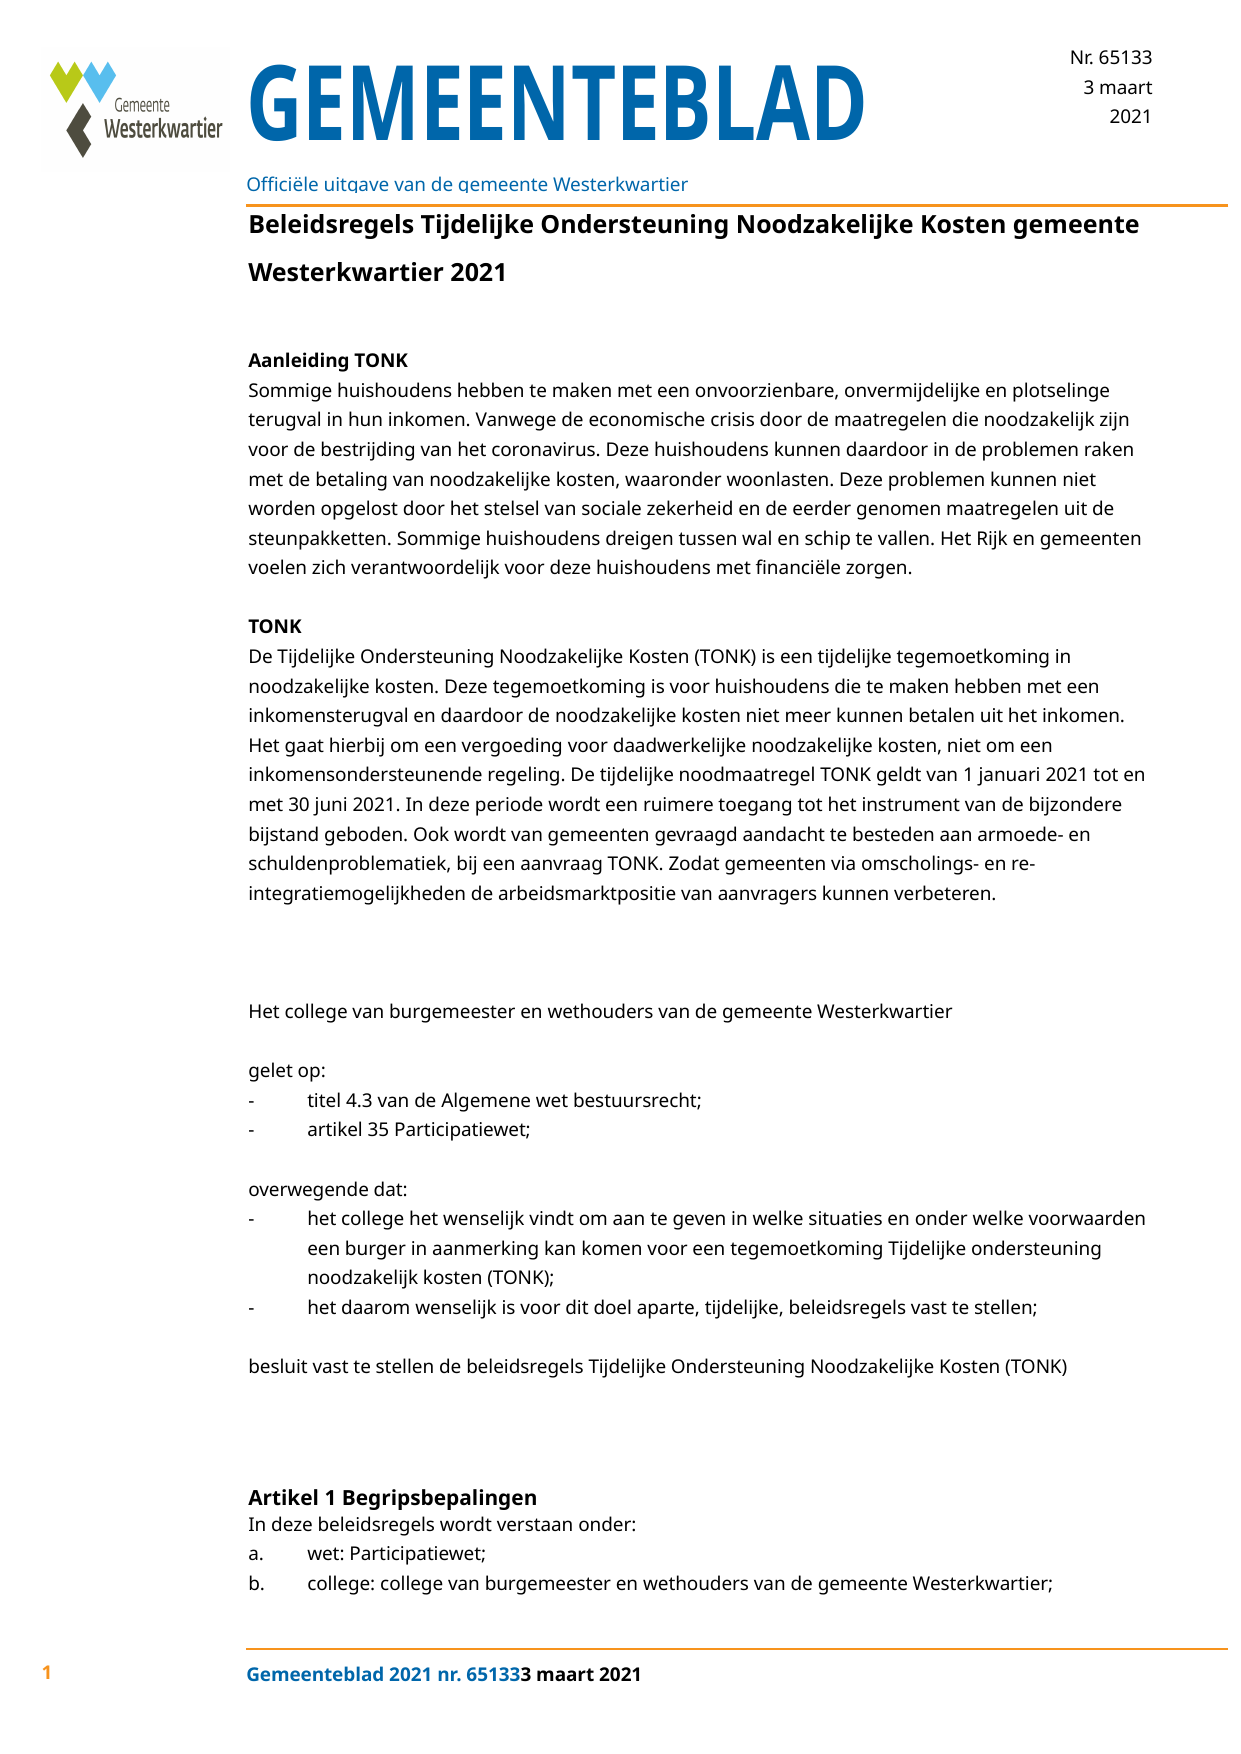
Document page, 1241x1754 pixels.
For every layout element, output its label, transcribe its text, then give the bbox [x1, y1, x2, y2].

list het college het wenselijk vindt om aan te geven in welke situaties en onder welke voorwaarden een burger in aanmerking kan komen voor een tegemoetkoming Tijdelijke ondersteuning noodzakelijk kosten (TONK); [248, 1205, 1152, 1290]
text gelet op: [248, 1057, 1152, 1083]
list titel 4.3 van de Algemene wet bestuursrecht; [248, 1087, 1152, 1113]
picture [41, 47, 231, 172]
text besluit vast te stellen de beleidsregels Tijdelijke Ondersteuning Noodzakelijke Kosten (TONK) [248, 1353, 1152, 1379]
text Sommige huishoudens hebben te maken met een onvoorzienbare, onvermijdelijke en plotselinge terugval in hun inkomen. Vanwege de economische crisis door de maatregelen die noodzakelijk zijn voor de bestrijding van het coronavirus. Deze huishoudens kunnen daardoor in de problemen raken met de betaling van noodzakelijke kosten, waaronder woonlasten. Deze problemen kunnen niet worden opgelost door het stelsel van sociale zekerheid en de eerder genomen maatregelen uit de steunpakketten. Sommige huishoudens dreigen tussen wal en schip te vallen. Het Rijk en gemeenten voelen zich verantwoordelijk voor deze huishoudens met financiële zorgen. [248, 377, 1152, 580]
text In deze beleidsregels wordt verstaan onder: [248, 1511, 1152, 1537]
text De Tijdelijke Ondersteuning Noodzakelijke Kosten (TONK) is een tijdelijke tegemoetkoming in noodzakelijke kosten. Deze tegemoetkoming is voor huishoudens die te maken hebben met een inkomensterugval en daardoor de noodzakelijke kosten niet meer kunnen betalen uit het inkomen. Het gaat hierbij om een vergoeding voor daadwerkelijke noodzakelijke kosten, niet om een inkomensondersteunende regeling. De tijdelijke noodmaatregel TONK geldt van 1 januari 2021 tot en met 30 juni 2021. In deze periode wordt een ruimere toegang tot het instrument van de bijzondere bijstand geboden. Ook wordt van gemeenten gevraagd aandacht te besteden aan armoede- en schuldenproblematiek, bij een aanvraag TONK. Zodat gemeenten via omscholings- en re-integratiemogelijkheden de arbeidsmarktpositie van aanvragers kunnen verbeteren. [248, 643, 1152, 906]
text Artikel 1 Begripsbepalingen [248, 1483, 1152, 1511]
text Het college van burgemeester en wethouders van de gemeente Westerkwartier [248, 998, 1152, 1024]
list wet: Participatiewet; [248, 1541, 1152, 1566]
list het daarom wenselijk is voor dit doel aparte, tijdelijke, beleidsregels vast te stellen; [248, 1294, 1152, 1320]
text overwegende dat: [248, 1176, 1152, 1202]
list artikel 35 Participatiewet; [248, 1117, 1152, 1142]
text TONK [248, 614, 1152, 639]
list college: college van burgemeester en wethouders van de gemeente Westerkwartier; [248, 1570, 1152, 1596]
text Aanleiding TONK [248, 347, 1152, 373]
text Beleidsregels Tijdelijke Ondersteuning Noodzakelijke Kosten gemeente Westerkwartier 2021 [248, 207, 1152, 288]
